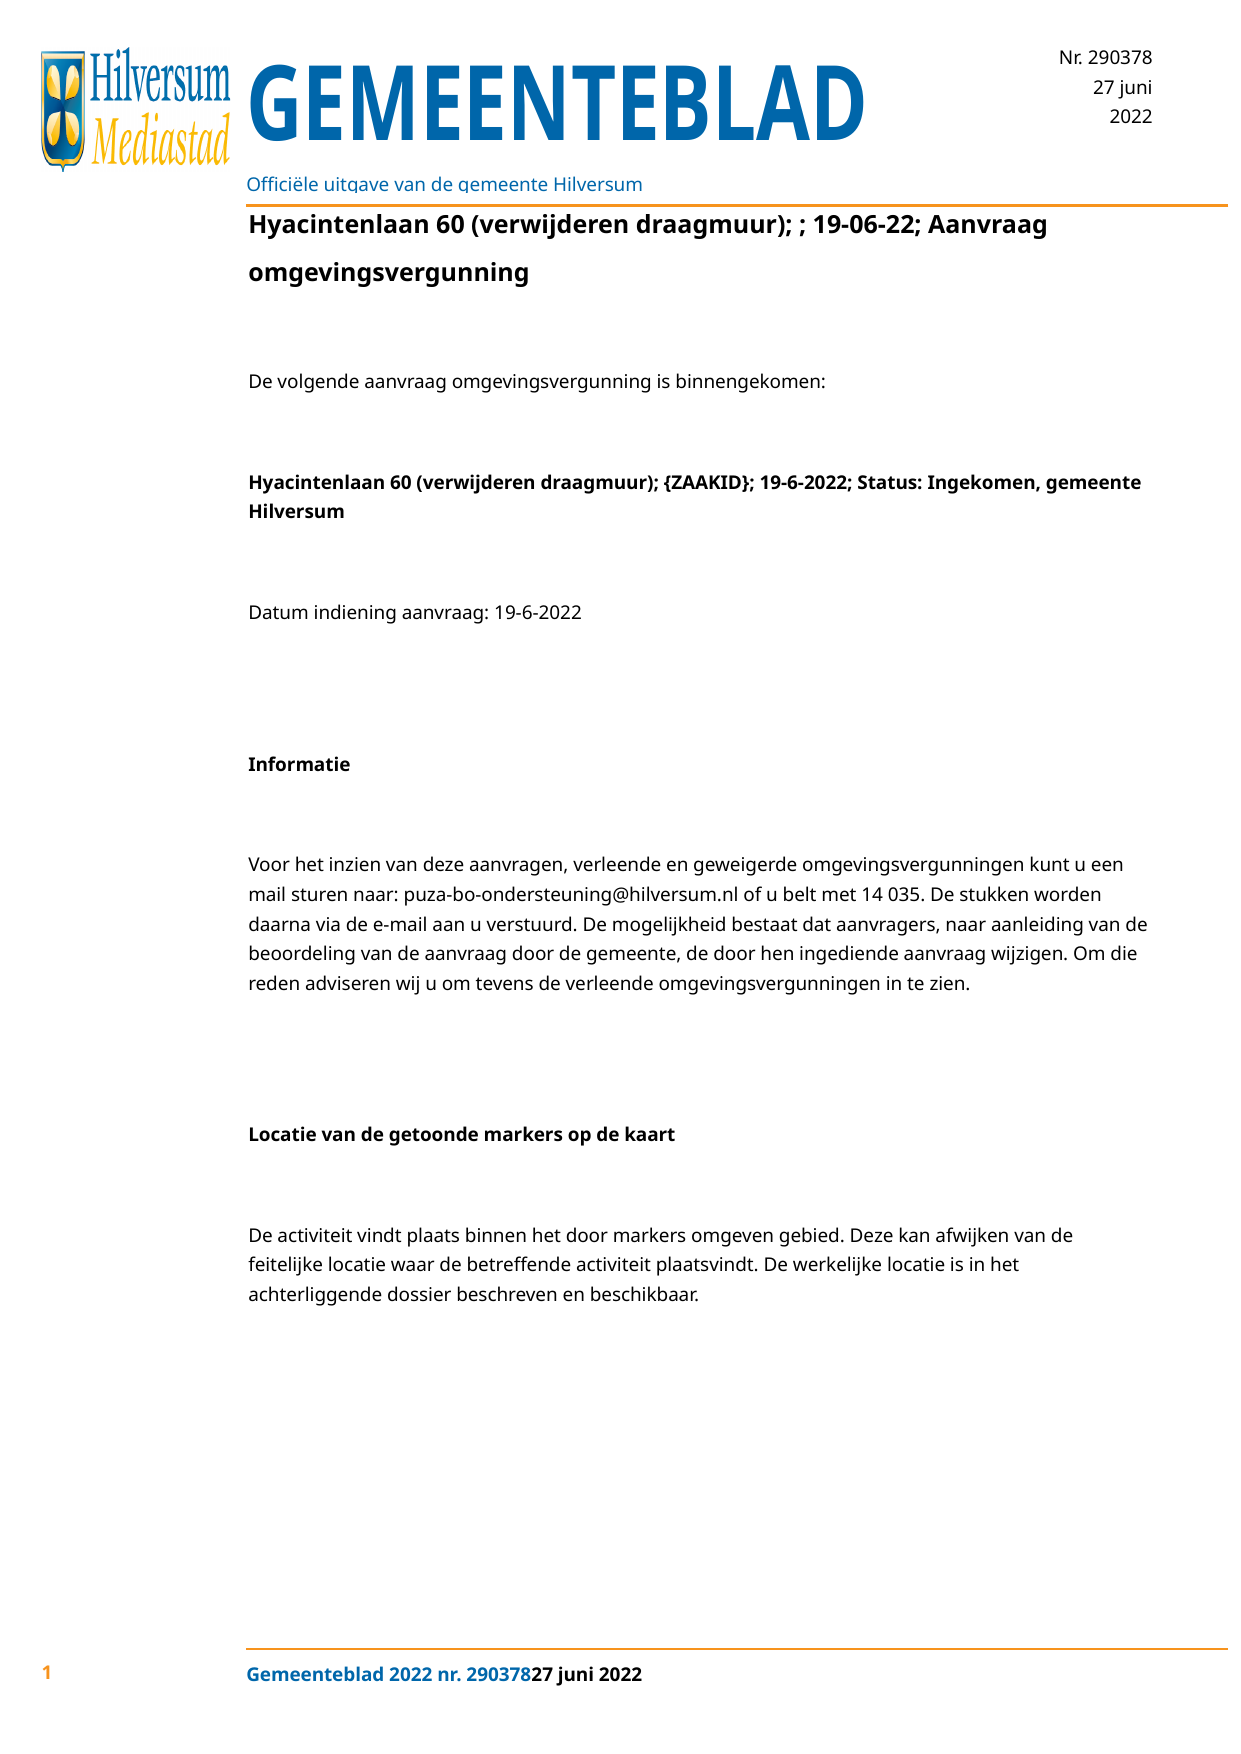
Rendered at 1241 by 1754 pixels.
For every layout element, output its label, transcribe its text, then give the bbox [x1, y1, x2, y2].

text Hyacintenlaan 60 (verwijderen draagmuur); ; 19-06-22; Aanvraag omgevingsvergunning [248, 207, 1152, 288]
text Locatie van de getoonde markers op de kaart [248, 1121, 1152, 1147]
text Hyacintenlaan 60 (verwijderen draagmuur); {ZAAKID}; 19-6-2022; Status: Ingekomen, gemeente Hilversum [248, 469, 1152, 524]
picture [41, 47, 231, 172]
text Datum indiening aanvraag: 19-6-2022 [248, 599, 1152, 625]
text De volgende aanvraag omgevingsvergunning is binnengekomen: [248, 368, 1152, 394]
text De activiteit vindt plaats binnen het door markers omgeven gebied. Deze kan afwijken van de feitelijke locatie waar de betreffende activiteit plaatsvindt. De werkelijke locatie is in het achterliggende dossier beschreven en beschikbaar. [248, 1222, 1152, 1307]
text Informatie [248, 751, 1152, 777]
text Voor het inzien van deze aanvragen, verleende en geweigerde omgevingsvergunningen kunt u een mail sturen naar: puza-bo-ondersteuning@hilversum.nl of u belt met 14 035. De stukken worden daarna via de e-mail aan u verstuurd. De mogelijkheid bestaat dat aanvragers, naar aanleiding van de beoordeling van de aanvraag door de gemeente, de door hen ingediende aanvraag wijzigen. Om die reden adviseren wij u om tevens de verleende omgevingsvergunningen in te zien. [248, 852, 1152, 996]
